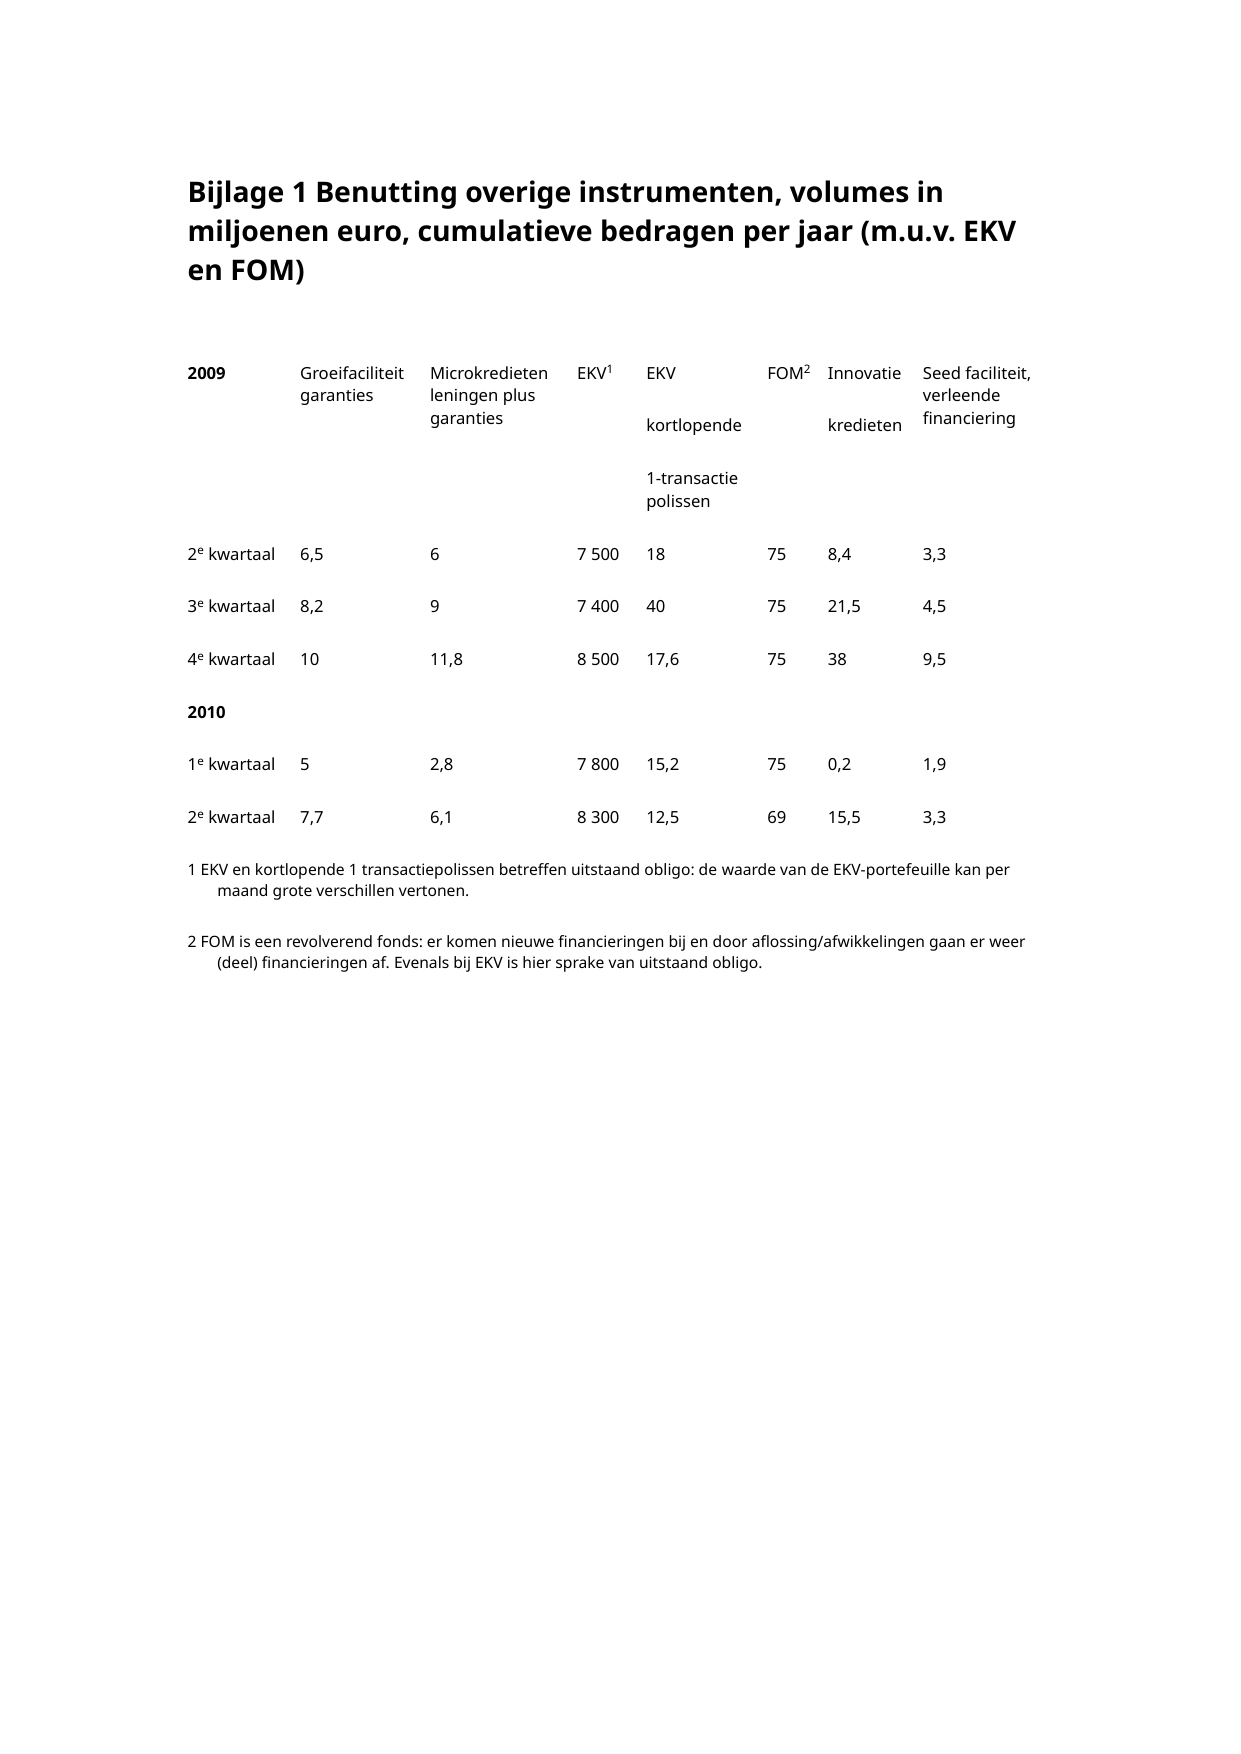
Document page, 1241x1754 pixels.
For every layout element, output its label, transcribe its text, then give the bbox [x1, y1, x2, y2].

table_cell 4e kwartaal [188, 648, 300, 700]
table_cell 75 [767, 595, 828, 648]
subtitle Bijlage 1 Benutting overige instrumenten, volumes in miljoenen euro, cumulatieve bedragen per jaar (m.u.v. EKV en FOM) [187, 172, 1053, 288]
table_header Microkredieten leningen plus garanties [430, 361, 577, 542]
table_cell 6,5 [300, 542, 430, 595]
table_cell 5 [300, 753, 430, 806]
table_cell 2,8 [430, 753, 577, 806]
table_cell 7 800 [577, 753, 646, 806]
table_cell 7 400 [577, 595, 646, 648]
table_cell 11,8 [430, 648, 577, 700]
table_cell 3e kwartaal [188, 595, 300, 648]
table_cell 4,5 [923, 595, 1053, 648]
table_header Groeifaciliteit garanties [300, 361, 430, 542]
table_cell 2e kwartaal [188, 542, 300, 595]
table_cell 8 500 [577, 648, 646, 700]
table_cell 75 [767, 753, 828, 806]
table_cell 75 [767, 542, 828, 595]
table_cell 12,5 [646, 806, 767, 858]
table_cell 8 300 [577, 806, 646, 858]
table_cell 3,3 [923, 806, 1053, 858]
table_header Innovatie kredieten [828, 361, 923, 542]
table_header Seed faciliteit, verleende financiering [923, 361, 1053, 542]
table_header FOM2 [767, 361, 828, 542]
table_cell 38 [828, 648, 923, 700]
table_cell 1 EKV en kortlopende 1 transactiepolissen betreffen uitstaand obligo: de waarde van de EKV-portefeuille kan per maand grote verschillen vertonen. 2 FOM is een revolverend fonds: er komen nieuwe financieringen bij en door aflossing/afwikkelingen gaan er weer (deel) financieringen af. Evenals bij EKV is hier sprake van uitstaand obligo. [188, 859, 1053, 1003]
table_header EKV1 [577, 361, 646, 542]
table_cell 17,6 [646, 648, 767, 700]
table_cell 7,7 [300, 806, 430, 858]
table_cell 6 [430, 542, 577, 595]
table_cell 1e kwartaal [188, 753, 300, 806]
table_cell 15,5 [828, 806, 923, 858]
table_cell 2010 [188, 700, 1053, 753]
table_cell 8,2 [300, 595, 430, 648]
table_cell 21,5 [828, 595, 923, 648]
table_cell 18 [646, 542, 767, 595]
table_header EKV kortlopende 1-transactie polissen [646, 361, 767, 542]
table_cell 10 [300, 648, 430, 700]
table_header 2009 [188, 361, 300, 542]
table_cell 3,3 [923, 542, 1053, 595]
table_cell 9,5 [923, 648, 1053, 700]
table_cell 2e kwartaal [188, 806, 300, 858]
table_cell 75 [767, 648, 828, 700]
table_cell 8,4 [828, 542, 923, 595]
table_cell 0,2 [828, 753, 923, 806]
table_cell 7 500 [577, 542, 646, 595]
table_cell 40 [646, 595, 767, 648]
table_cell 1,9 [923, 753, 1053, 806]
table_cell 6,1 [430, 806, 577, 858]
table_cell 69 [767, 806, 828, 858]
table_cell 9 [430, 595, 577, 648]
table_cell 15,2 [646, 753, 767, 806]
